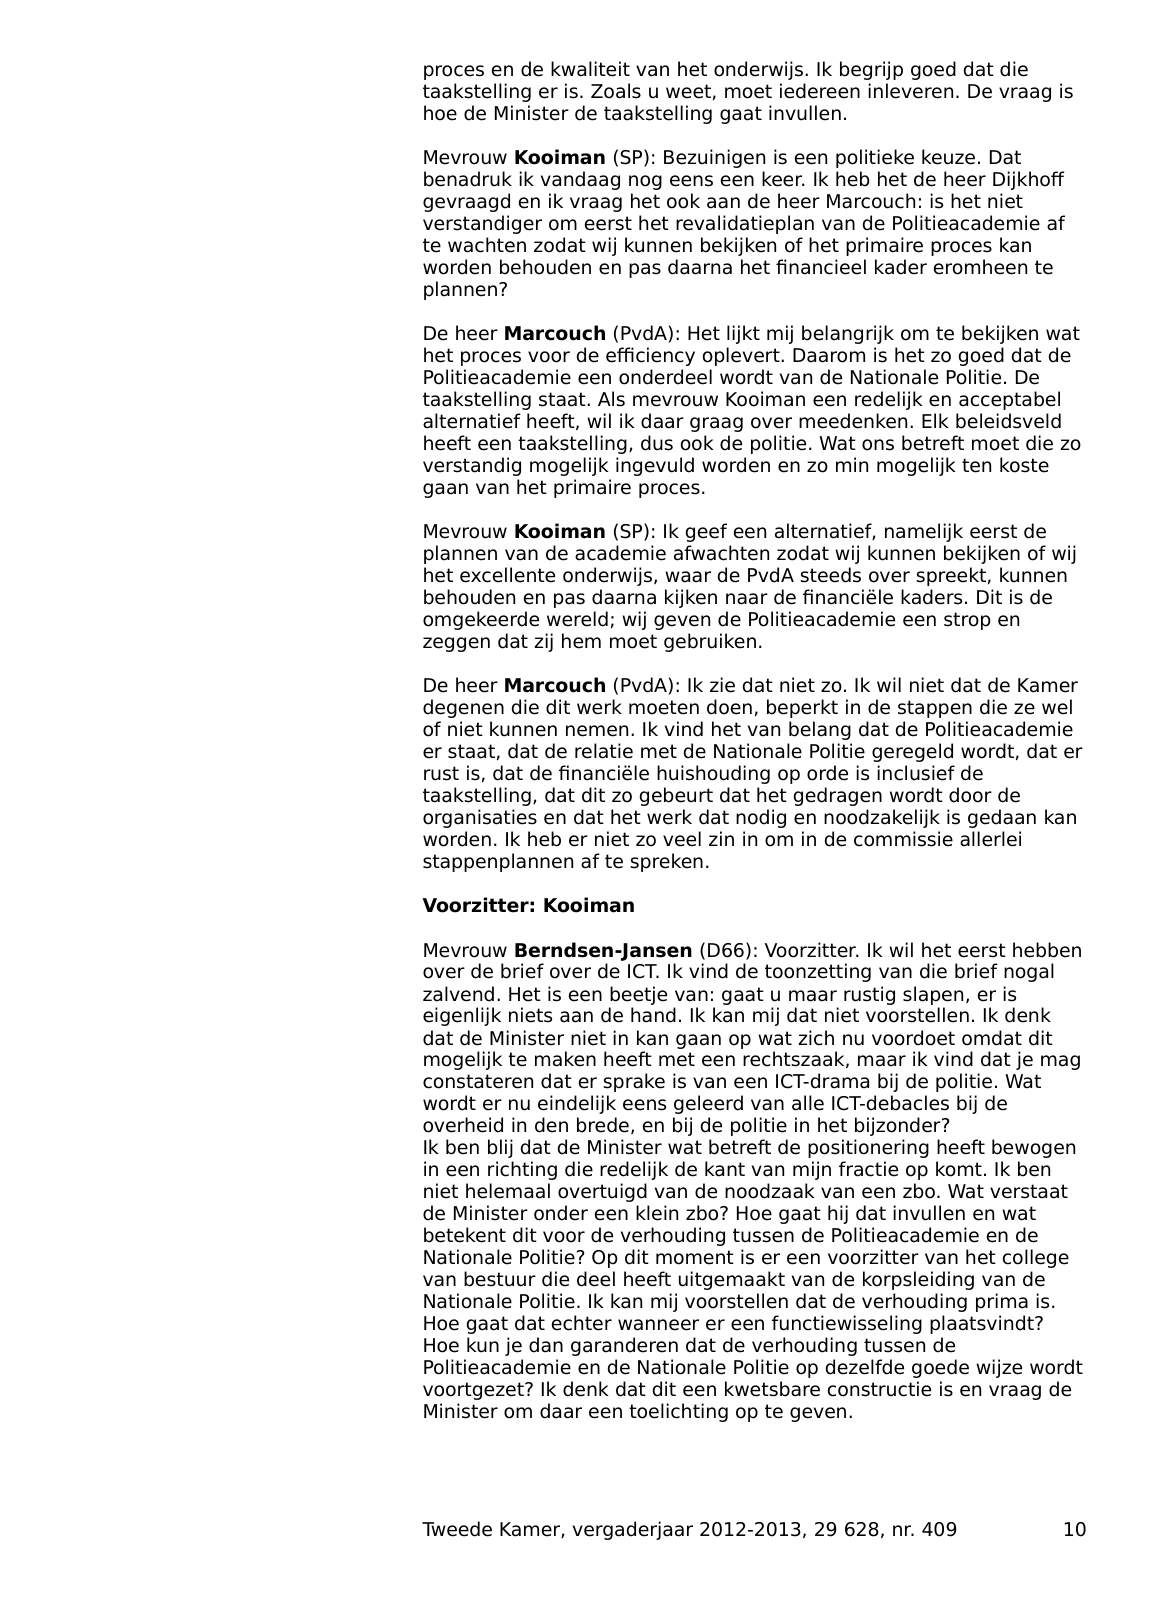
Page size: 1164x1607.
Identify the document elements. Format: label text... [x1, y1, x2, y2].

text De heer Marcouch (PvdA): Het lijkt mij belangrijk om te bekijken wat het proces voor de efficiency oplevert. Daarom is het zo goed dat de Politieacademie een onderdeel wordt van de Nationale Politie. De taakstelling staat. Als mevrouw Kooiman een redelijk en acceptabel alternatief heeft, wil ik daar graag over meedenken. Elk beleidsveld heeft een taakstelling, dus ook de politie. Wat ons betreft moet die zo verstandig mogelijk ingevuld worden en zo min mogelijk ten koste gaan van het primaire proces. [422, 323, 1087, 499]
subtitle Voorzitter: Kooiman [422, 895, 1087, 917]
text proces en de kwaliteit van het onderwijs. Ik begrijp goed dat die taakstelling er is. Zoals u weet, moet iedereen inleveren. De vraag is hoe de Minister de taakstelling gaat invullen. [422, 59, 1087, 125]
text De heer Marcouch (PvdA): Ik zie dat niet zo. Ik wil niet dat de Kamer degenen die dit werk moeten doen, beperkt in de stappen die ze wel of niet kunnen nemen. Ik vind het van belang dat de Politieacademie er staat, dat de relatie met de Nationale Politie geregeld wordt, dat er rust is, dat de financiële huishouding op orde is inclusief de taakstelling, dat dit zo gebeurt dat het gedragen wordt door de organisaties en dat het werk dat nodig en noodzakelijk is gedaan kan worden. Ik heb er niet zo veel zin in om in de commissie allerlei stappenplannen af te spreken. [422, 675, 1087, 873]
text Mevrouw Berndsen-Jansen (D66): Voorzitter. Ik wil het eerst hebben over de brief over de ICT. Ik vind de toonzetting van die brief nogal zalvend. Het is een beetje van: gaat u maar rustig slapen, er is eigenlijk niets aan de hand. Ik kan mij dat niet voorstellen. Ik denk dat de Minister niet in kan gaan op wat zich nu voordoet omdat dit mogelijk te maken heeft met een rechtszaak, maar ik vind dat je mag constateren dat er sprake is van een ICT-drama bij de politie. Wat wordt er nu eindelijk eens geleerd van alle ICT-debacles bij de overheid in den brede, en bij de politie in het bijzonder? [422, 939, 1087, 1137]
text Ik ben blij dat de Minister wat betreft de positionering heeft bewogen in een richting die redelijk de kant van mijn fractie op komt. Ik ben niet helemaal overtuigd van de noodzaak van een zbo. Wat verstaat de Minister onder een klein zbo? Hoe gaat hij dat invullen en wat betekent dit voor de verhouding tussen de Politieacademie en de Nationale Politie? Op dit moment is er een voorzitter van het college van bestuur die deel heeft uitgemaakt van de korpsleiding van de Nationale Politie. Ik kan mij voorstellen dat de verhouding prima is. Hoe gaat dat echter wanneer er een functiewisseling plaatsvindt? Hoe kun je dan garanderen dat de verhouding tussen de Politieacademie en de Nationale Politie op dezelfde goede wijze wordt voortgezet? Ik denk dat dit een kwetsbare constructie is en vraag de Minister om daar een toelichting op te geven. [422, 1137, 1087, 1423]
text Mevrouw Kooiman (SP): Bezuinigen is een politieke keuze. Dat benadruk ik vandaag nog eens een keer. Ik heb het de heer Dijkhoff gevraagd en ik vraag het ook aan de heer Marcouch: is het niet verstandiger om eerst het revalidatieplan van de Politieacademie af te wachten zodat wij kunnen bekijken of het primaire proces kan worden behouden en pas daarna het financieel kader eromheen te plannen? [422, 147, 1087, 301]
text Mevrouw Kooiman (SP): Ik geef een alternatief, namelijk eerst de plannen van de academie afwachten zodat wij kunnen bekijken of wij het excellente onderwijs, waar de PvdA steeds over spreekt, kunnen behouden en pas daarna kijken naar de financiële kaders. Dit is de omgekeerde wereld; wij geven de Politieacademie een strop en zeggen dat zij hem moet gebruiken. [422, 521, 1087, 653]
